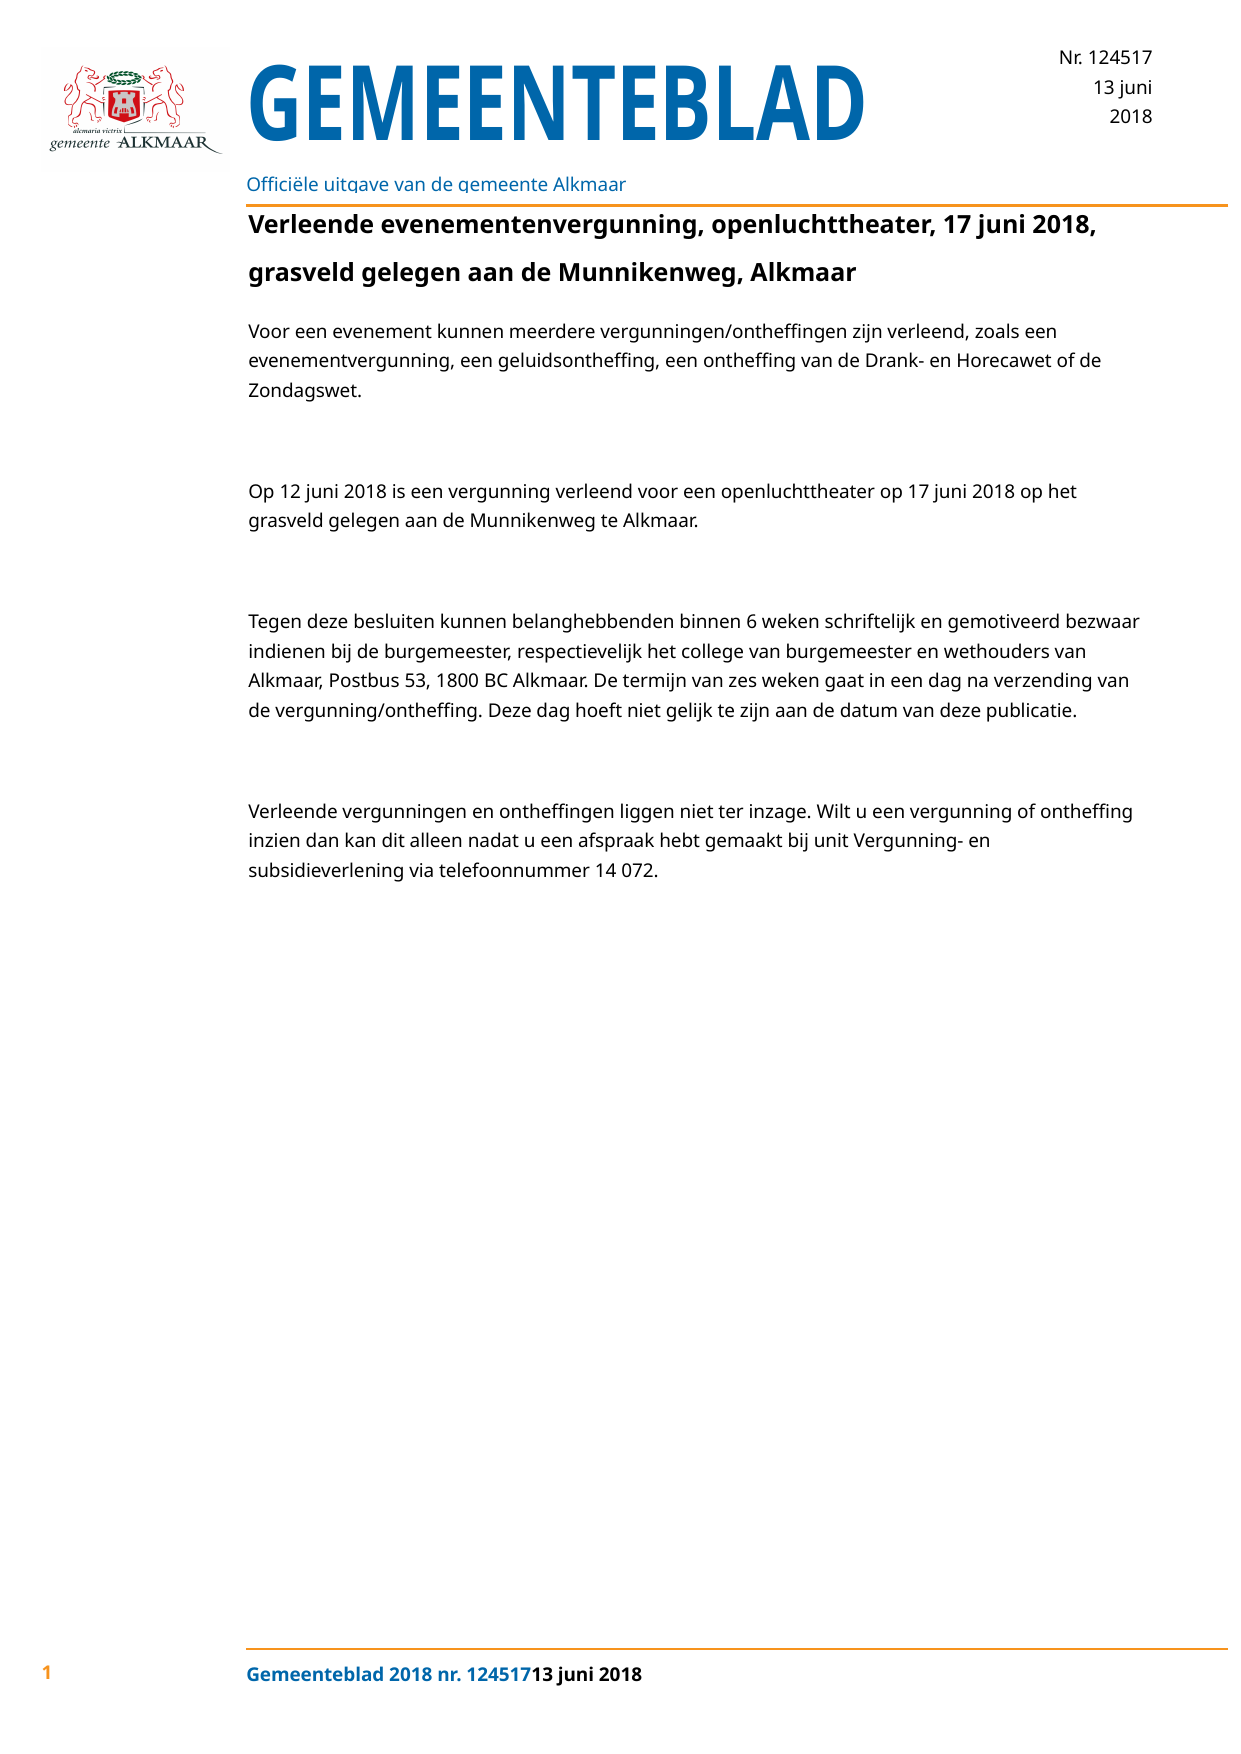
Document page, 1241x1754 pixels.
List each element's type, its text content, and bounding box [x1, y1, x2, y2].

text Op 12 juni 2018 is een vergunning verleend voor een openluchttheater op 17 juni 2018 op het grasveld gelegen aan de Munnikenweg te Alkmaar. [248, 478, 1152, 533]
picture [41, 47, 231, 172]
text Voor een evenement kunnen meerdere vergunningen/ontheffingen zijn verleend, zoals een evenementvergunning, een geluidsontheffing, een ontheffing van de Drank- en Horecawet of de Zondagswet. [248, 318, 1152, 403]
text Verleende vergunningen en ontheffingen liggen niet ter inzage. Wilt u een vergunning of ontheffing inzien dan kan dit alleen nadat u een afspraak hebt gemaakt bij unit Vergunning- en subsidieverlening via telefoonnummer 14 072. [248, 798, 1152, 883]
text Tegen deze besluiten kunnen belanghebbenden binnen 6 weken schriftelijk en gemotiveerd bezwaar indienen bij de burgemeester, respectievelijk het college van burgemeester en wethouders van Alkmaar, Postbus 53, 1800 BC Alkmaar. De termijn van zes weken gaat in een dag na verzending van de vergunning/ontheffing. Deze dag hoeft niet gelijk te zijn aan de datum van deze publicatie. [248, 608, 1152, 723]
text Verleende evenementenvergunning, openluchttheater, 17 juni 2018, grasveld gelegen aan de Munnikenweg, Alkmaar [248, 207, 1152, 288]
